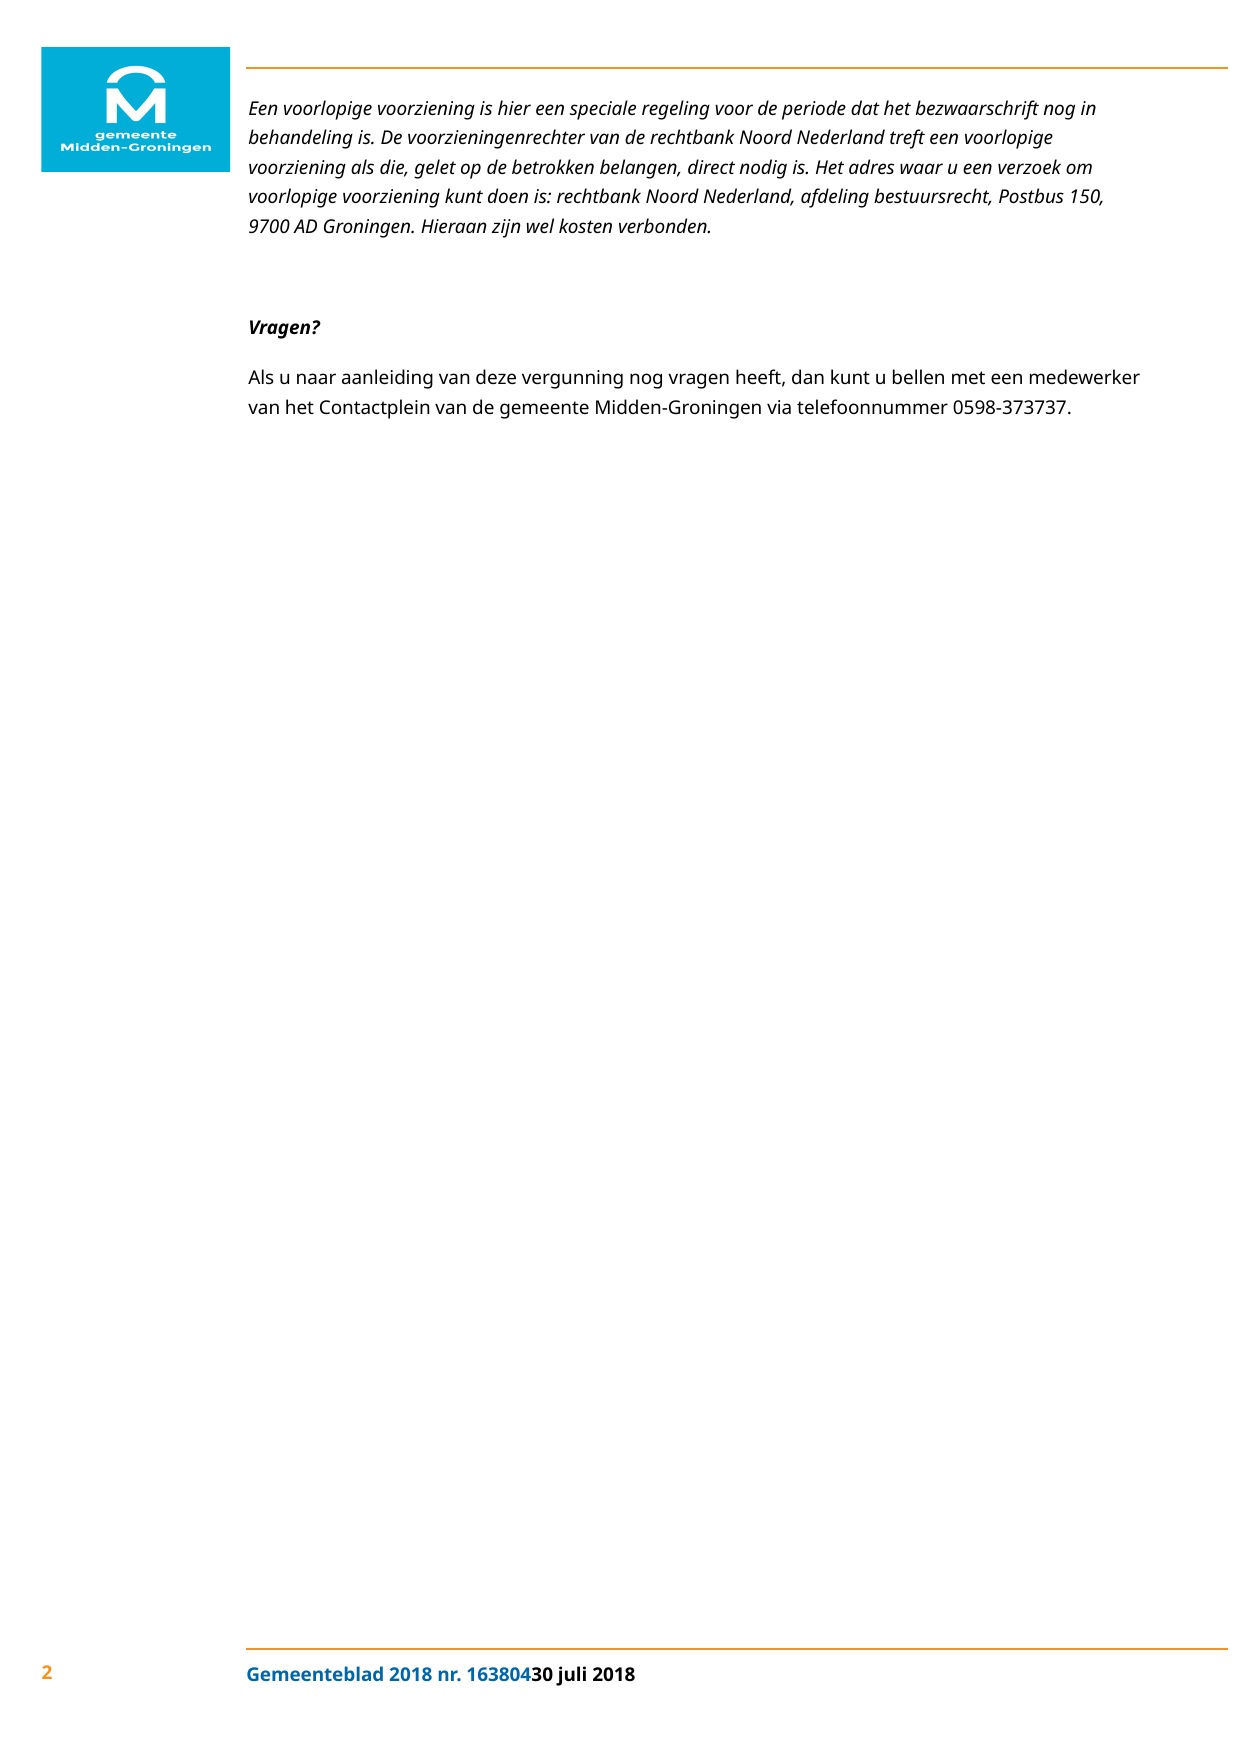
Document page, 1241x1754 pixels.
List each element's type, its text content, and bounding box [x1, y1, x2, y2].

text Als u naar aanleiding van deze vergunning nog vragen heeft, dan kunt u bellen met een medewerker van het Contactplein van de gemeente Midden-Groningen via telefoonnummer 0598-373737. [248, 364, 1152, 420]
text Een voorlopige voorziening is hier een speciale regeling voor de periode dat het bezwaarschrift nog in behandeling is. De voorzieningenrechter van de rechtbank Noord Nederland treft een voorlopige voorziening als die, gelet op de betrokken belangen, direct nodig is. Het adres waar u een verzoek om voorlopige voorziening kunt doen is: rechtbank Noord Nederland, afdeling bestuursrecht, Postbus 150, 9700 AD Groningen. Hieraan zijn wel kosten verbonden. [248, 95, 1152, 239]
picture [184, 146, 190, 153]
picture [107, 89, 165, 122]
text Vragen? [248, 314, 1152, 340]
picture [108, 66, 164, 82]
